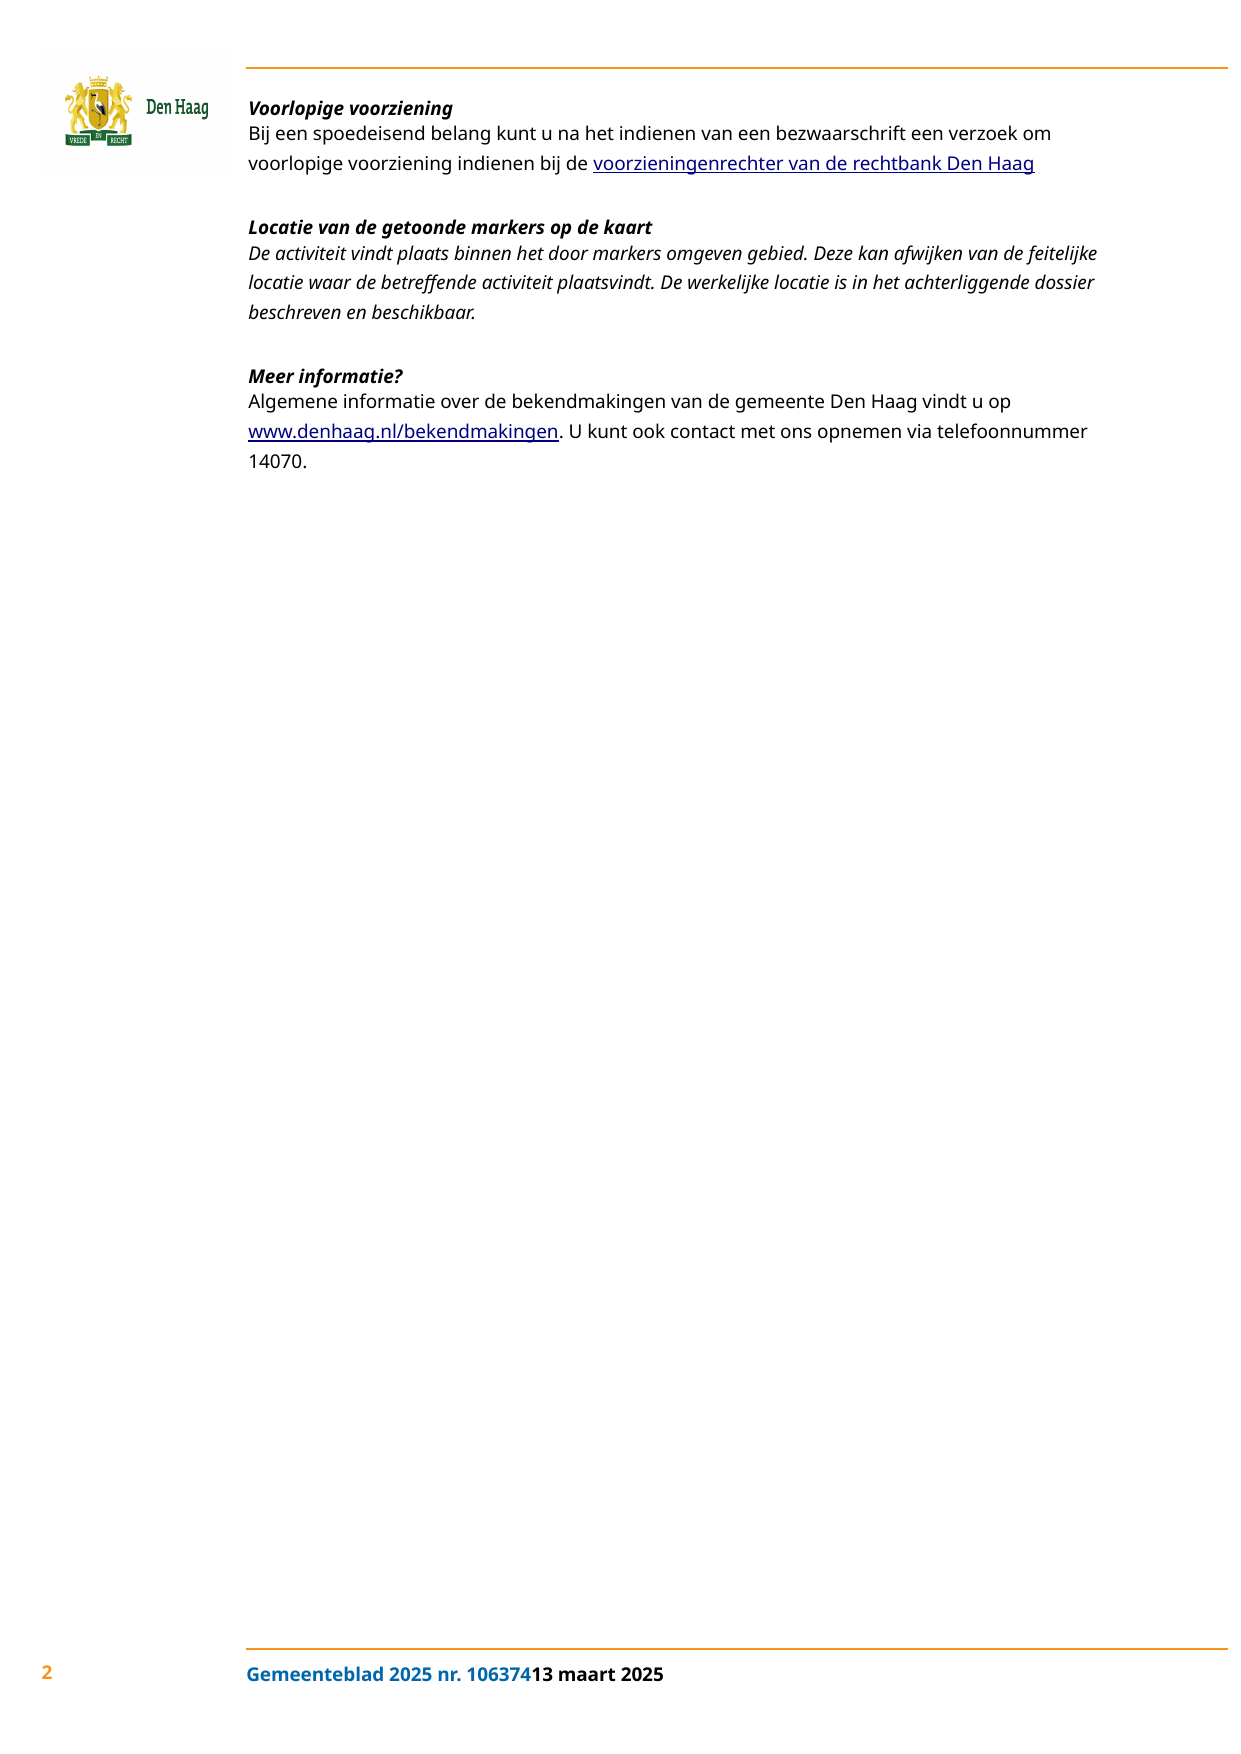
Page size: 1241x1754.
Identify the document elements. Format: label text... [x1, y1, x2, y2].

text Algemene informatie over de bekendmakingen van de gemeente Den Haag vindt u op www.denhaag.nl/bekendmakingen. U kunt ook contact met ons opnemen via telefoonnummer 14070. [248, 389, 1152, 473]
text Voorlopige voorziening [248, 95, 1152, 121]
picture [41, 47, 231, 172]
text Meer informatie? [248, 363, 1152, 389]
text Locatie van de getoonde markers op de kaart [248, 214, 1152, 240]
text De activiteit vindt plaats binnen het door markers omgeven gebied. Deze kan afwijken van de feitelijke locatie waar de betreffende activiteit plaatsvindt. De werkelijke locatie is in het achterliggende dossier beschreven en beschikbaar. [248, 240, 1152, 325]
text Bij een spoedeisend belang kunt u na het indienen van een bezwaarschrift een verzoek om voorlopige voorziening indienen bij de voorzieningenrechter van de rechtbank Den Haag [248, 121, 1152, 176]
